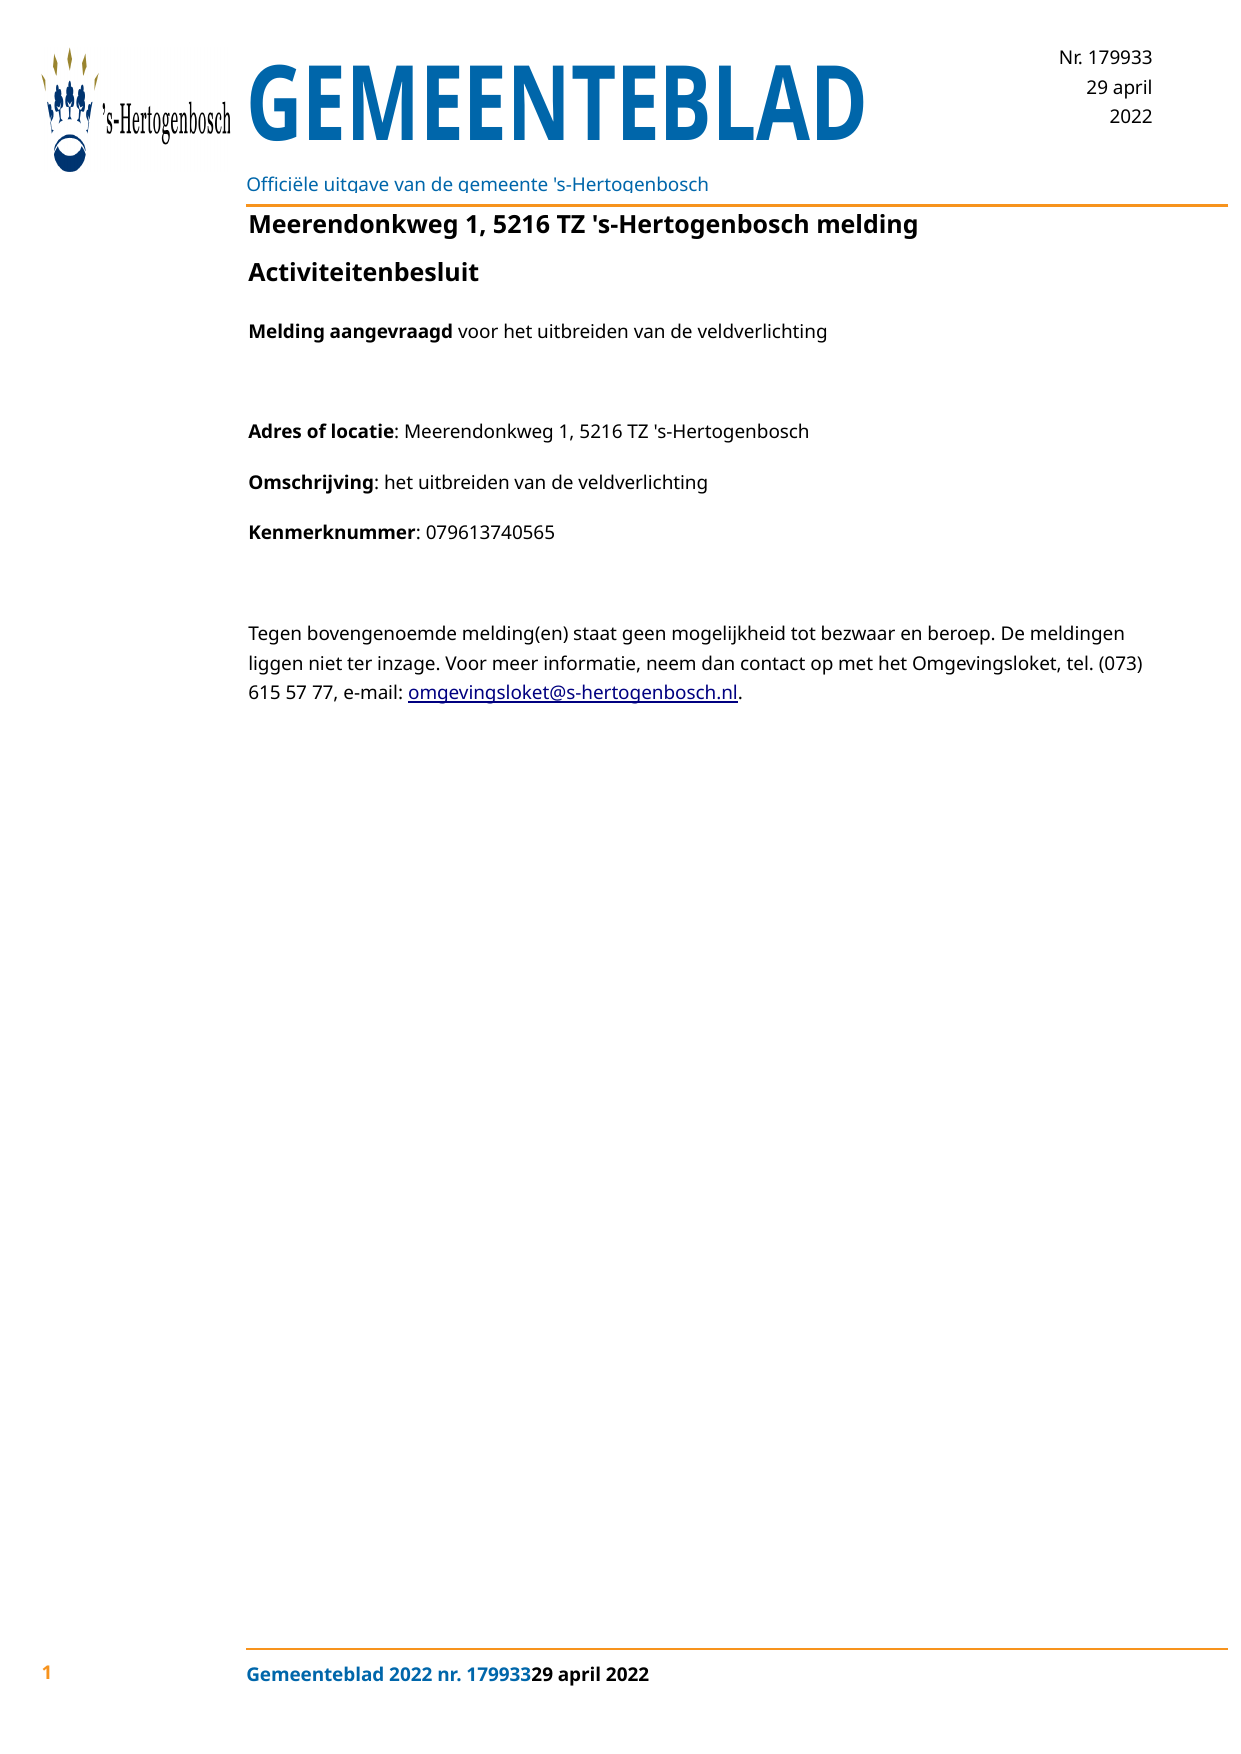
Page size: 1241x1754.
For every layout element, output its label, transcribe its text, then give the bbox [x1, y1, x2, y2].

text Adres of locatie: Meerendonkweg 1, 5216 TZ 's-Hertogenbosch [248, 419, 1152, 444]
picture [41, 47, 231, 172]
text Kenmerknummer: 079613740565 [248, 519, 1152, 545]
text Meerendonkweg 1, 5216 TZ 's-Hertogenbosch melding Activiteitenbesluit [248, 207, 1152, 288]
text Omschrijving: het uitbreiden van de veldverlichting [248, 469, 1152, 495]
text Melding aangevraagd voor het uitbreiden van de veldverlichting [248, 318, 1152, 344]
text Tegen bovengenoemde melding(en) staat geen mogelijkheid tot bezwaar en beroep. De meldingen liggen niet ter inzage. Voor meer informatie, neem dan contact op met het Omgevingsloket, tel. (073) 615 57 77, e-mail: omgevingsloket@s-hertogenbosch.nl. [248, 620, 1152, 705]
